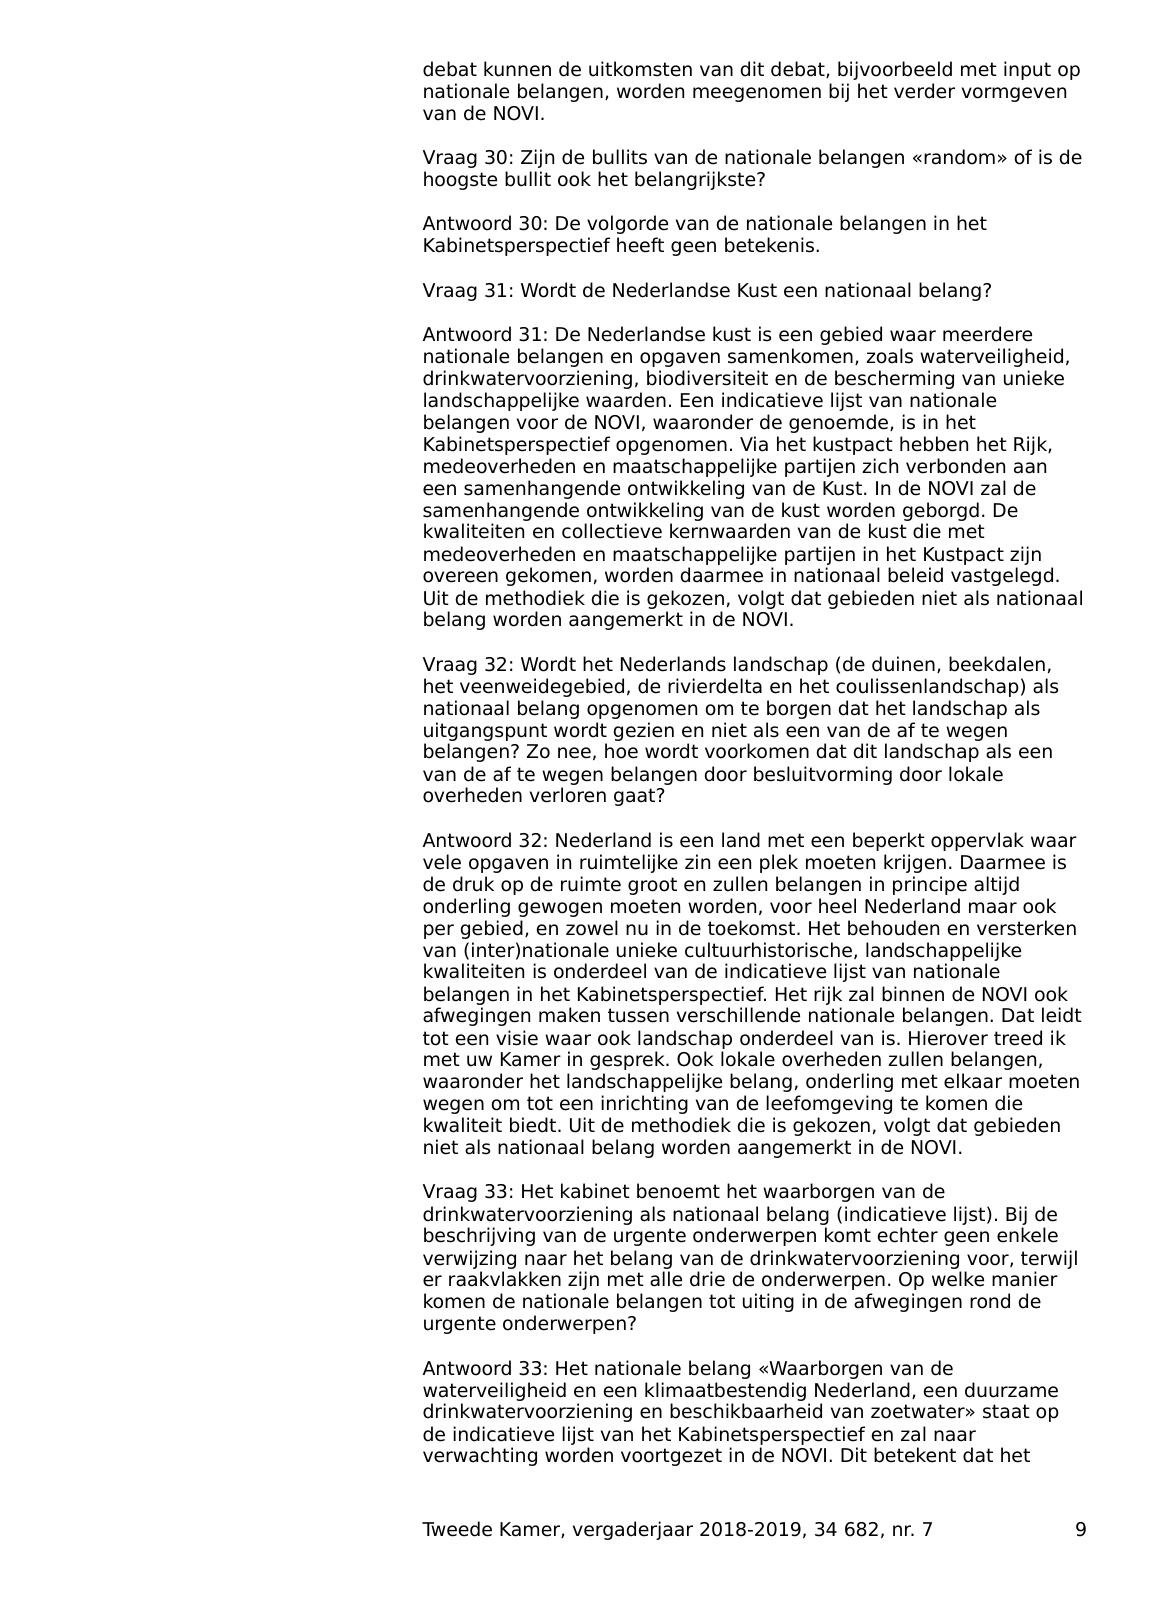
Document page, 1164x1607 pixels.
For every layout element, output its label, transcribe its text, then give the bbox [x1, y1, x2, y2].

text Antwoord 33: Het nationale belang «Waarborgen van de waterveiligheid en een klimaatbestendig Nederland, een duurzame drinkwatervoorziening en beschikbaarheid van zoetwater» staat op de indicatieve lijst van het Kabinetsperspectief en zal naar verwachting worden voortgezet in de NOVI. Dit betekent dat het [422, 1357, 1087, 1467]
text debat kunnen de uitkomsten van dit debat, bijvoorbeeld met input op nationale belangen, worden meegenomen bij het verder vormgeven van de NOVI. [422, 59, 1087, 125]
text Vraag 31: Wordt de Nederlandse Kust een nationaal belang? [422, 279, 1087, 301]
text Antwoord 32: Nederland is een land met een beperkt oppervlak waar vele opgaven in ruimtelijke zin een plek moeten krijgen. Daarmee is de druk op de ruimte groot en zullen belangen in principe altijd onderling gewogen moeten worden, voor heel Nederland maar ook per gebied, en zowel nu in de toekomst. Het behouden en versterken van (inter)nationale unieke cultuurhistorische, landschappelijke kwaliteiten is onderdeel van de indicatieve lijst van nationale belangen in het Kabinetsperspectief. Het rijk zal binnen de NOVI ook afwegingen maken tussen verschillende nationale belangen. Dat leidt tot een visie waar ook landschap onderdeel van is. Hierover treed ik met uw Kamer in gesprek. Ook lokale overheden zullen belangen, waaronder het landschappelijke belang, onderling met elkaar moeten wegen om tot een inrichting van de leefomgeving te komen die kwaliteit biedt. Uit de methodiek die is gekozen, volgt dat gebieden niet als nationaal belang worden aangemerkt in de NOVI. [422, 829, 1087, 1159]
text Antwoord 31: De Nederlandse kust is een gebied waar meerdere nationale belangen en opgaven samenkomen, zoals waterveiligheid, drinkwatervoorziening, biodiversiteit en de bescherming van unieke landschappelijke waarden. Een indicatieve lijst van nationale belangen voor de NOVI, waaronder de genoemde, is in het Kabinetsperspectief opgenomen. Via het kustpact hebben het Rijk, medeoverheden en maatschappelijke partijen zich verbonden aan een samenhangende ontwikkeling van de Kust. In de NOVI zal de samenhangende ontwikkeling van de kust worden geborgd. De kwaliteiten en collectieve kernwaarden van de kust die met medeoverheden en maatschappelijke partijen in het Kustpact zijn overeen gekomen, worden daarmee in nationaal beleid vastgelegd. Uit de methodiek die is gekozen, volgt dat gebieden niet als nationaal belang worden aangemerkt in de NOVI. [422, 324, 1087, 631]
text Vraag 32: Wordt het Nederlands landschap (de duinen, beekdalen, het veenweidegebied, de rivierdelta en het coulissenlandschap) als nationaal belang opgenomen om te borgen dat het landschap als uitgangspunt wordt gezien en niet als een van de af te wegen belangen? Zo nee, hoe wordt voorkomen dat dit landschap als een van de af te wegen belangen door besluitvorming door lokale overheden verloren gaat? [422, 653, 1087, 807]
text Vraag 33: Het kabinet benoemt het waarborgen van de drinkwatervoorziening als nationaal belang (indicatieve lijst). Bij de beschrijving van de urgente onderwerpen komt echter geen enkele verwijzing naar het belang van de drinkwatervoorziening voor, terwijl er raakvlakken zijn met alle drie de onderwerpen. Op welke manier komen de nationale belangen tot uiting in de afwegingen rond de urgente onderwerpen? [422, 1181, 1087, 1335]
text Antwoord 30: De volgorde van de nationale belangen in het Kabinetsperspectief heeft geen betekenis. [422, 213, 1087, 257]
text Vraag 30: Zijn de bullits van de nationale belangen «random» of is de hoogste bullit ook het belangrijkste? [422, 147, 1087, 191]
